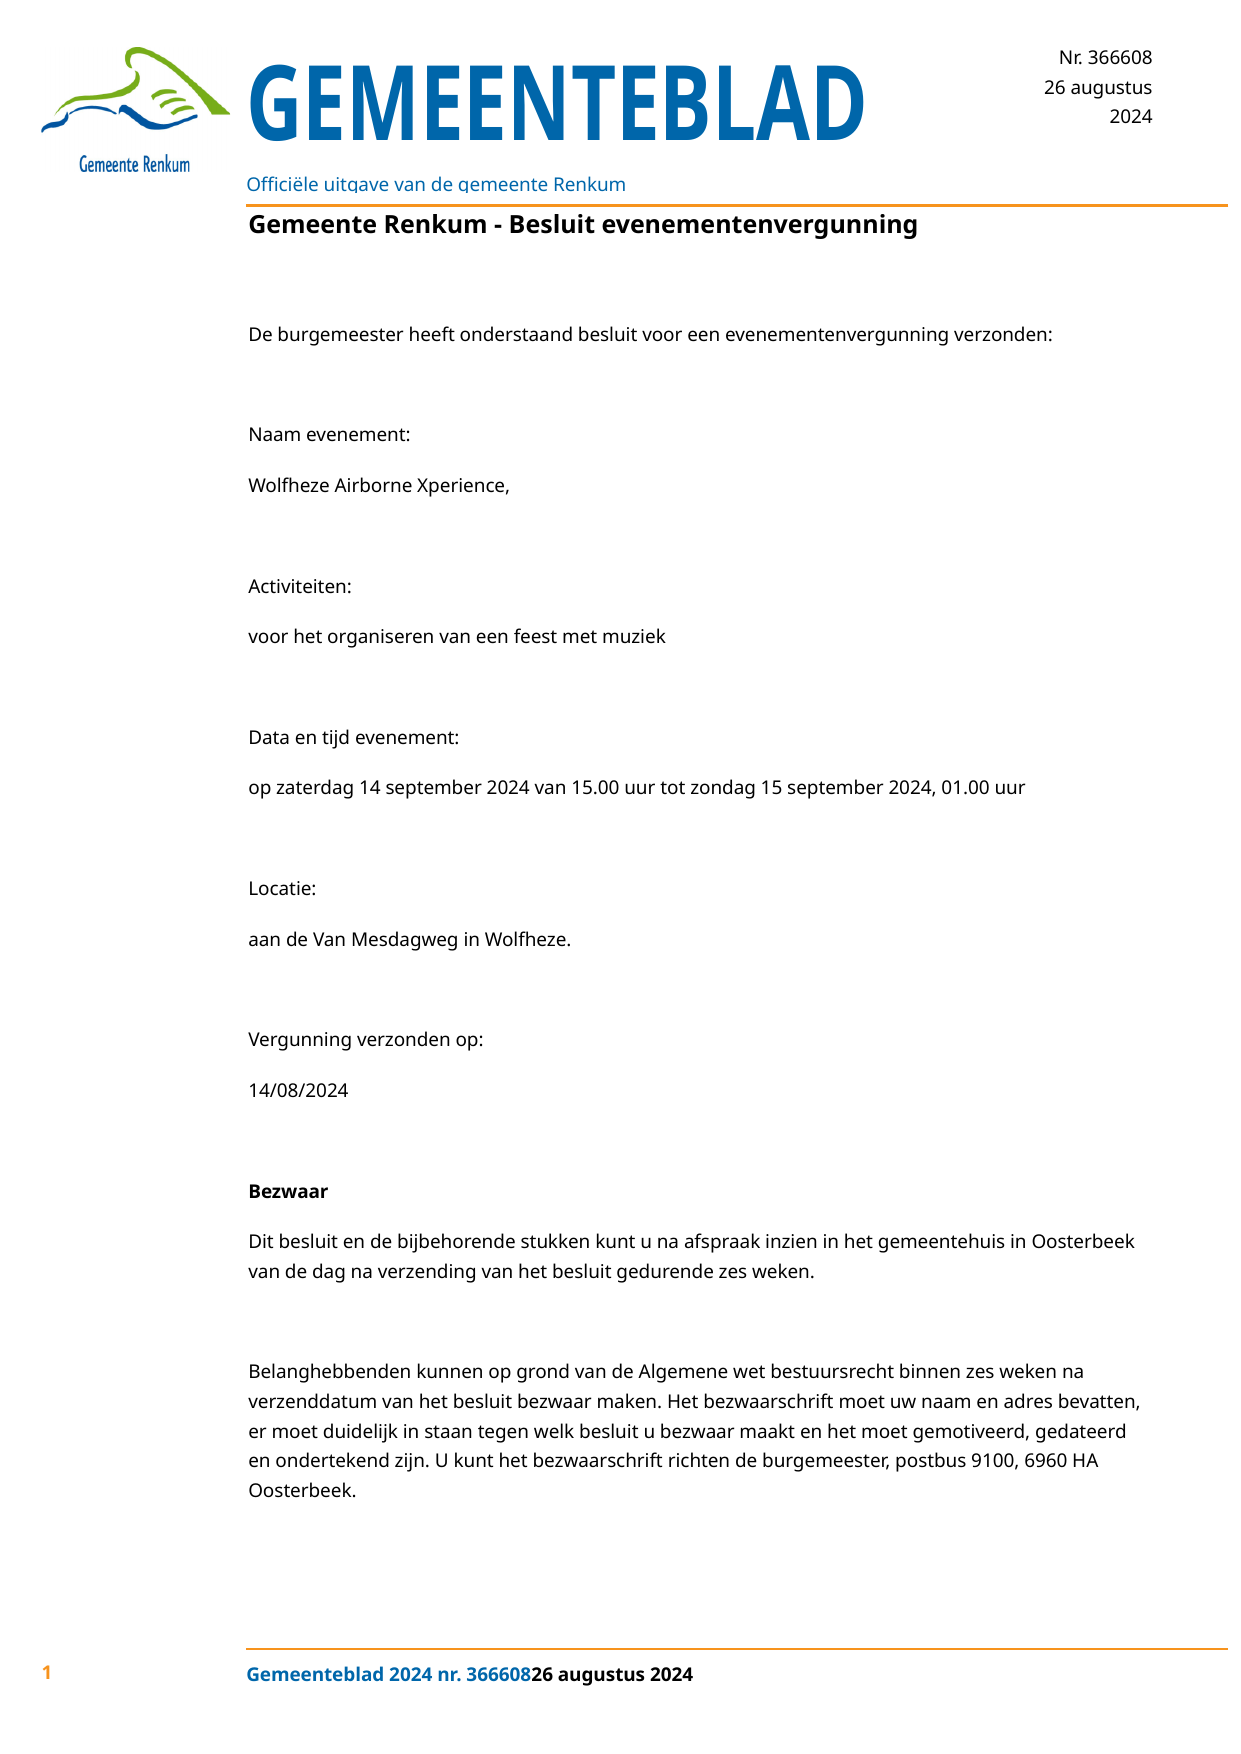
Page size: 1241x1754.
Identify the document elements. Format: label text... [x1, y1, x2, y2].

text aan de Van Mesdagweg in Wolfheze. [248, 926, 1152, 951]
text Data en tijd evenement: [248, 724, 1152, 750]
text Dit besluit en de bijbehorende stukken kunt u na afspraak inzien in het gemeentehuis in Oosterbeek van de dag na verzending van het besluit gedurende zes weken. [248, 1228, 1152, 1283]
text De burgemeester heeft onderstaand besluit voor een evenementenvergunning verzonden: [248, 321, 1152, 346]
text Locatie: [248, 875, 1152, 901]
text voor het organiseren van een feest met muziek [248, 623, 1152, 649]
text Bezwaar [248, 1178, 1152, 1203]
text 14/08/2024 [248, 1077, 1152, 1103]
text Vergunning verzonden op: [248, 1027, 1152, 1052]
text Activiteiten: [248, 573, 1152, 598]
text Belanghebbenden kunnen op grond van de Algemene wet bestuursrecht binnen zes weken na verzenddatum van het besluit bezwaar maken. Het bezwaarschrift moet uw naam en adres bevatten, er moet duidelijk in staan tegen welk besluit u bezwaar maakt en het moet gemotiveerd, gedateerd en ondertekend zijn. U kunt het bezwaarschrift richten de burgemeester, postbus 9100, 6960 HA Oosterbeek. [248, 1359, 1152, 1503]
text Gemeente Renkum - Besluit evenementenvergunning [248, 207, 1152, 241]
picture [41, 47, 231, 172]
text op zaterdag 14 september 2024 van 15.00 uur tot zondag 15 september 2024, 01.00 uur [248, 774, 1152, 800]
text Wolfheze Airborne Xperience, [248, 472, 1152, 498]
text Naam evenement: [248, 422, 1152, 447]
